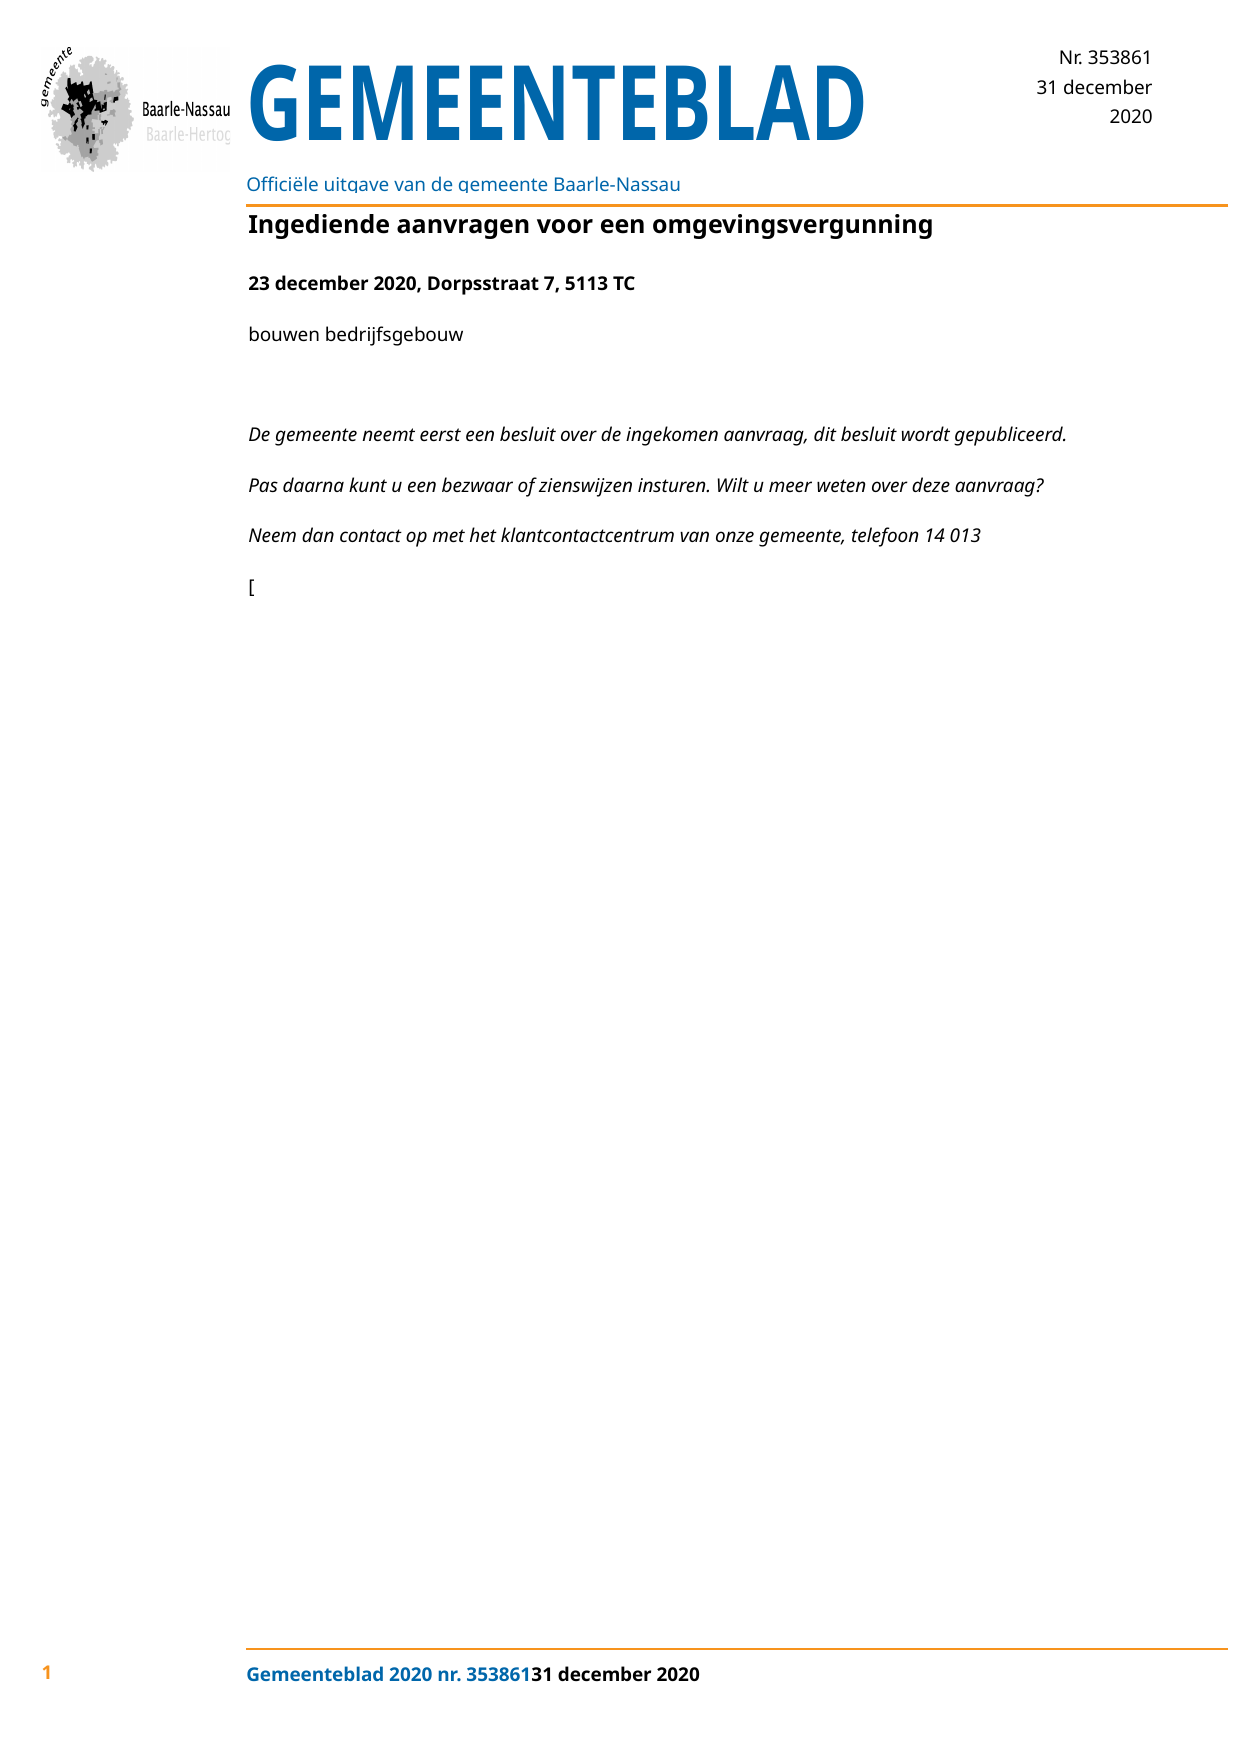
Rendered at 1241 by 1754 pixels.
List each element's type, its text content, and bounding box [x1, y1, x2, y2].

text Pas daarna kunt u een bezwaar of zienswijzen insturen. Wilt u meer weten over deze aanvraag? [248, 472, 1152, 498]
text De gemeente neemt eerst een besluit over de ingekomen aanvraag, dit besluit wordt gepubliceerd. [248, 422, 1152, 447]
picture [41, 47, 231, 172]
text Neem dan contact op met het klantcontactcentrum van onze gemeente, telefoon 14 013 [248, 522, 1152, 548]
text 23 december 2020, Dorpsstraat 7, 5113 TC [248, 270, 1152, 296]
text Ingediende aanvragen voor een omgevingsvergunning [248, 207, 1152, 241]
text [ [248, 573, 1152, 598]
text bouwen bedrijfsgebouw [248, 321, 1152, 346]
